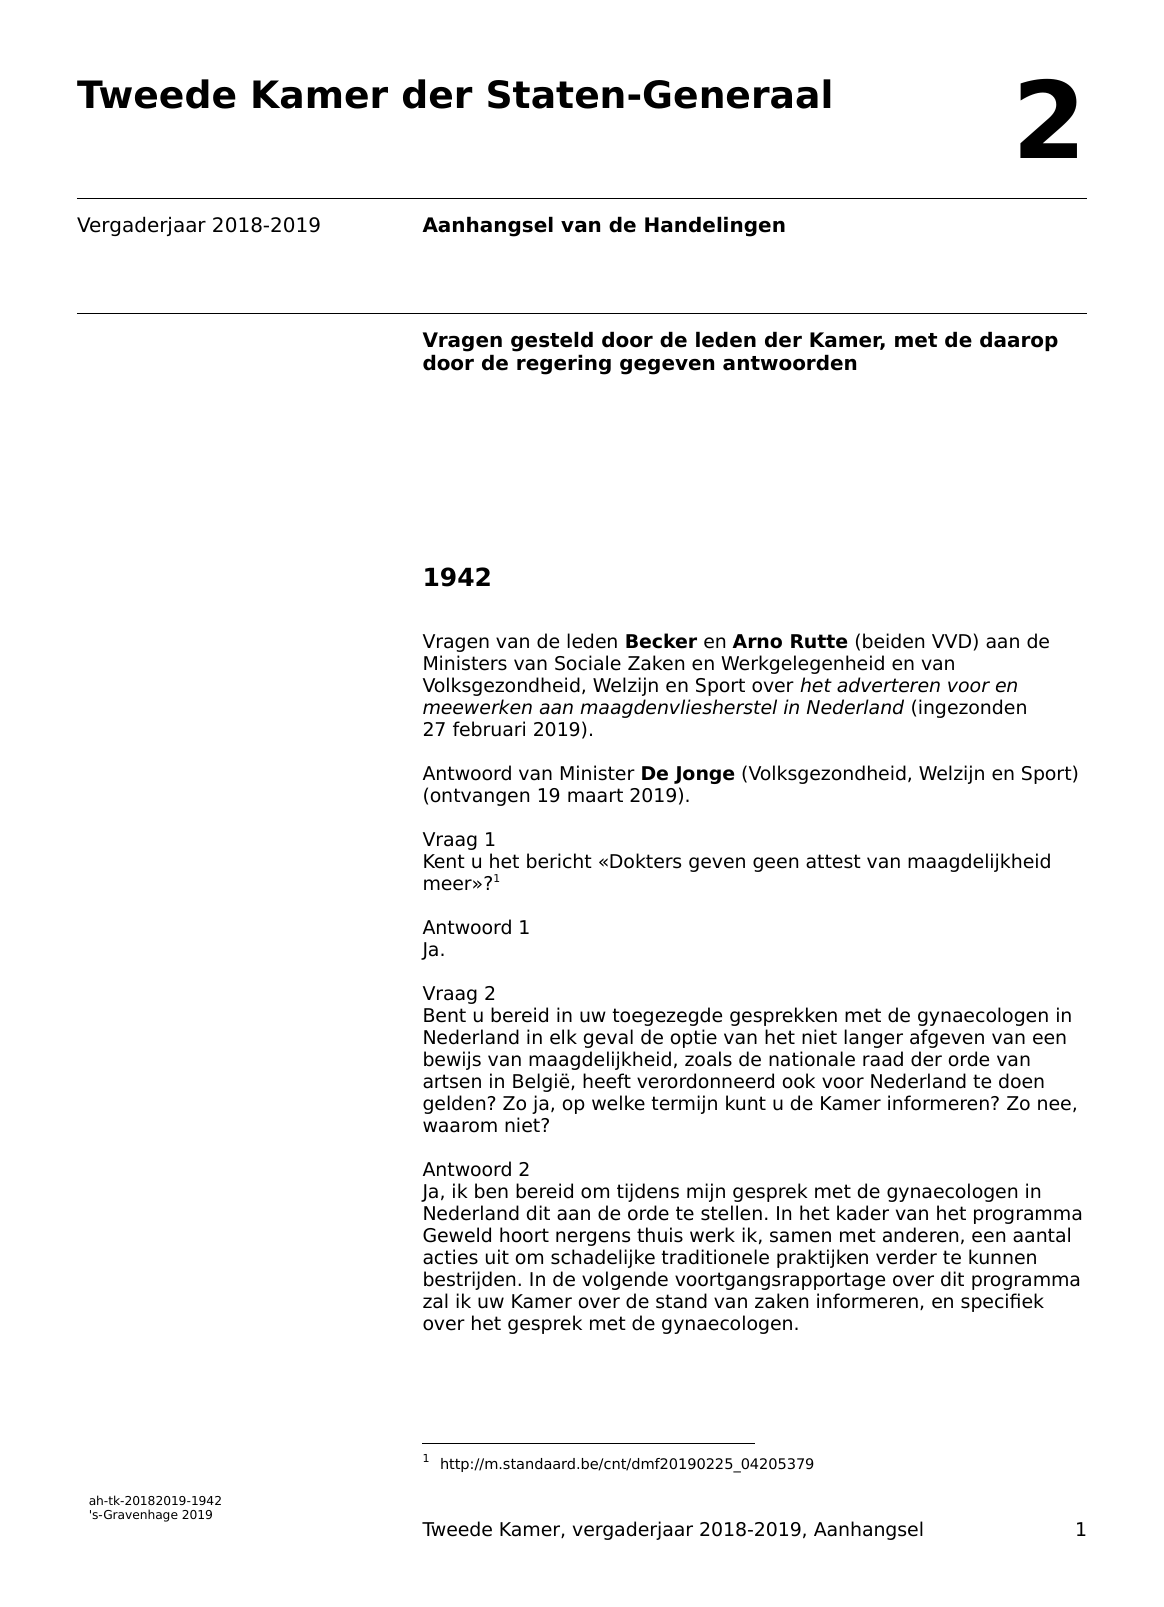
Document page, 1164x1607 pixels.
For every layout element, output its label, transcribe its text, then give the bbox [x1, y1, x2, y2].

text 1942 [422, 563, 1087, 592]
text Vraag 2 [422, 983, 1087, 1005]
text Antwoord 2 [422, 1159, 1087, 1181]
table_cell Vragen gesteld door de leden der Kamer, met de daarop door de regering gegeven antwoorden [422, 314, 1087, 376]
text http://m.standaard.be/cnt/dmf20190225_04205379 [422, 1452, 1087, 1474]
table_cell [77, 314, 422, 376]
text ah-tk-20182019-1942 [88, 1494, 323, 1508]
text Antwoord 1 [422, 917, 1087, 939]
text Ja, ik ben bereid om tijdens mijn gesprek met de gynaecologen in Nederland dit aan de orde te stellen. In het kader van het programma Geweld hoort nergens thuis werk ik, samen met anderen, een aantal acties uit om schadelijke traditionele praktijken verder te kunnen bestrijden. In de volgende voortgangsrapportage over dit programma zal ik uw Kamer over de stand van zaken informeren, en specifiek over het gesprek met de gynaecologen. [422, 1181, 1087, 1335]
text 's-Gravenhage 2019 [88, 1508, 323, 1522]
text Antwoord van Minister De Jonge (Volksgezondheid, Welzijn en Sport) (ontvangen 19 maart 2019). [422, 763, 1087, 807]
table_header Tweede Kamer der Staten-Generaal [77, 59, 886, 198]
table_cell Vergaderjaar 2018-2019 [77, 199, 422, 313]
text Vraag 1 [422, 829, 1087, 851]
text Ja. [422, 939, 1087, 961]
table_header 2 [886, 59, 1087, 198]
table_cell Aanhangsel van de Handelingen [422, 199, 1087, 313]
text Bent u bereid in uw toegezegde gesprekken met de gynaecologen in Nederland in elk geval de optie van het niet langer afgeven van een bewijs van maagdelijkheid, zoals de nationale raad der orde van artsen in België, heeft verordonneerd ook voor Nederland te doen gelden? Zo ja, op welke termijn kunt u de Kamer informeren? Zo nee, waarom niet? [422, 1005, 1087, 1137]
text Vragen van de leden Becker en Arno Rutte (beiden VVD) aan de Ministers van Sociale Zaken en Werkgelegenheid en van Volksgezondheid, Welzijn en Sport over het adverteren voor en meewerken aan maagdenvliesherstel in Nederland (ingezonden 27 februari 2019). [422, 631, 1087, 741]
text Kent u het bericht «Dokters geven geen attest van maagdelijkheid meer»? [422, 851, 1087, 895]
